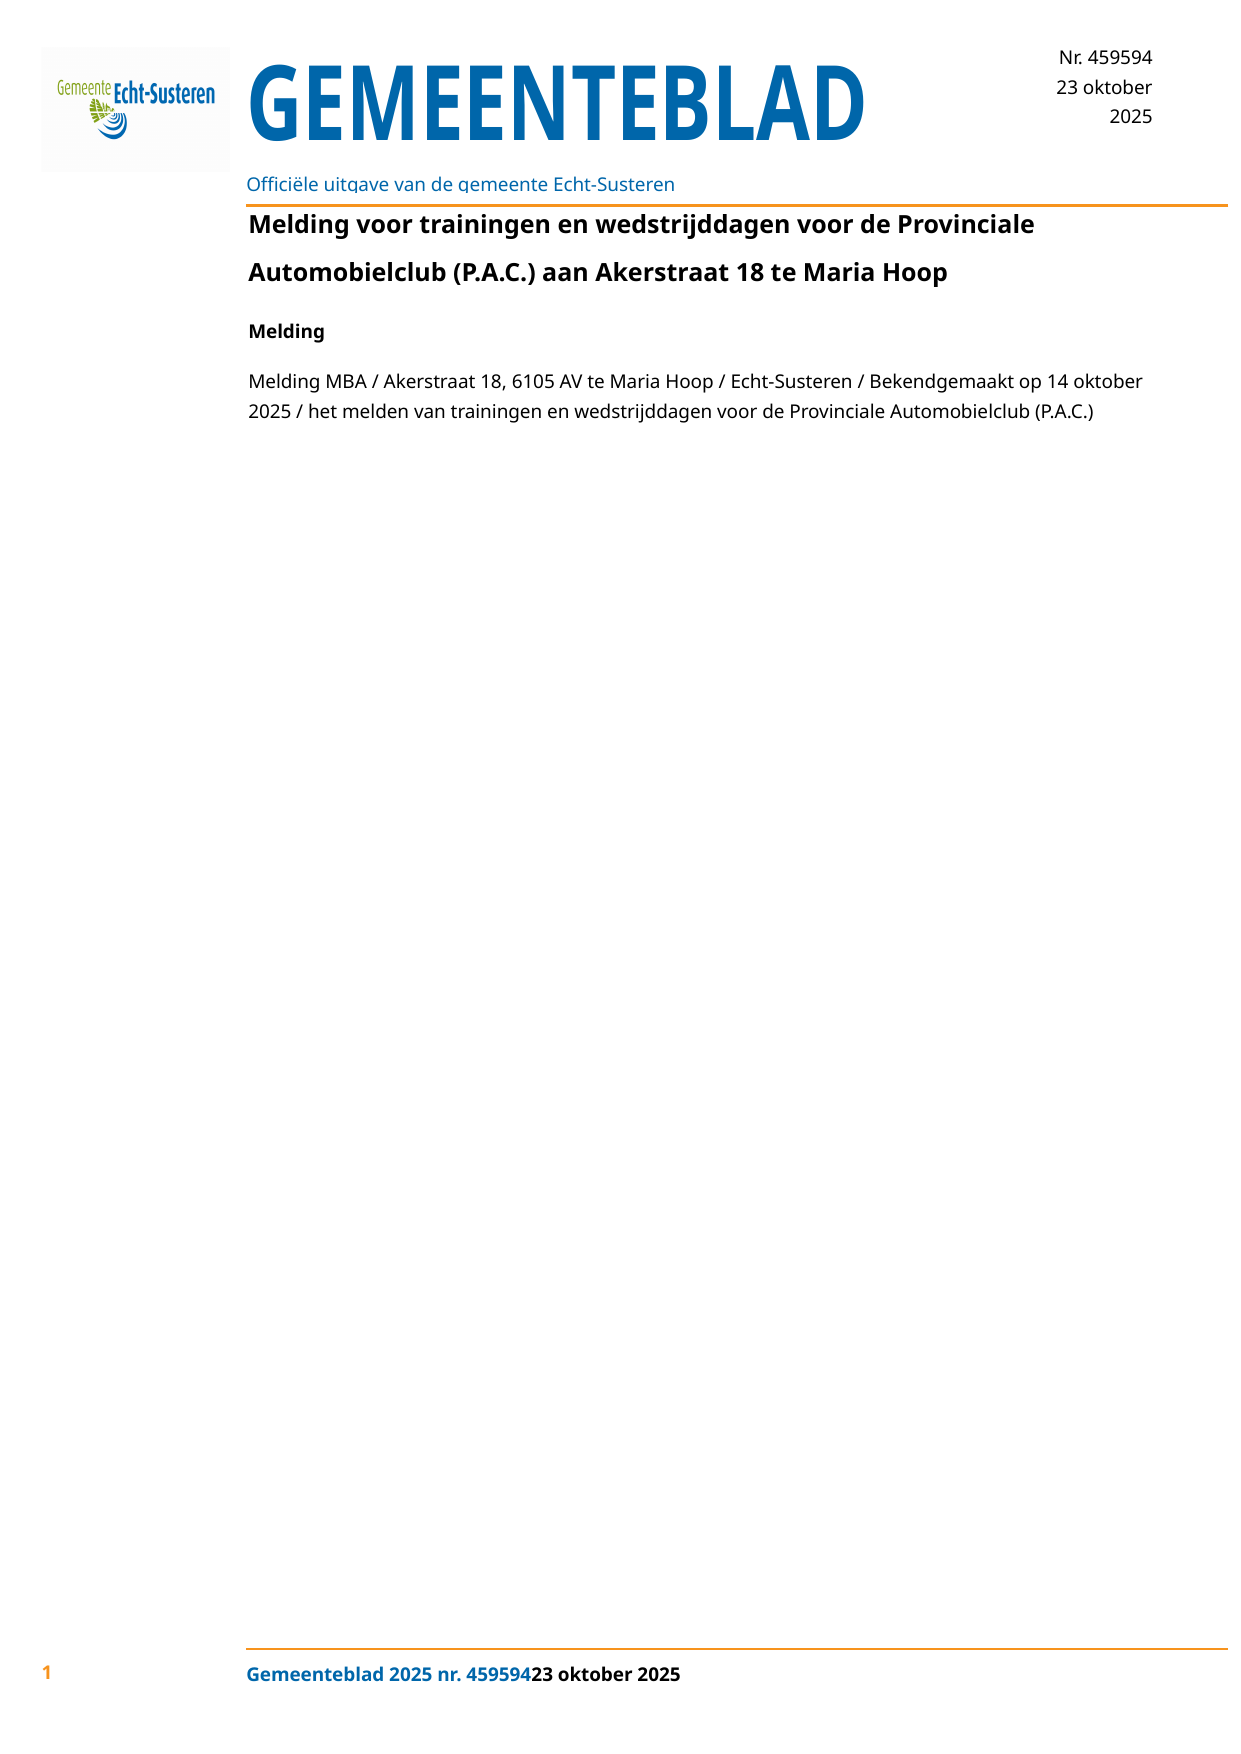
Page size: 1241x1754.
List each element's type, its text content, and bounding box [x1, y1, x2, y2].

text Melding MBA / Akerstraat 18, 6105 AV te Maria Hoop / Echt-Susteren / Bekendgemaakt op 14 oktober 2025 / het melden van trainingen en wedstrijddagen voor de Provinciale Automobielclub (P.A.C.) [248, 368, 1152, 424]
text Melding voor trainingen en wedstrijddagen voor de Provinciale Automobielclub (P.A.C.) aan Akerstraat 18 te Maria Hoop [248, 207, 1152, 288]
text Melding [248, 318, 1152, 344]
picture [41, 47, 231, 172]
